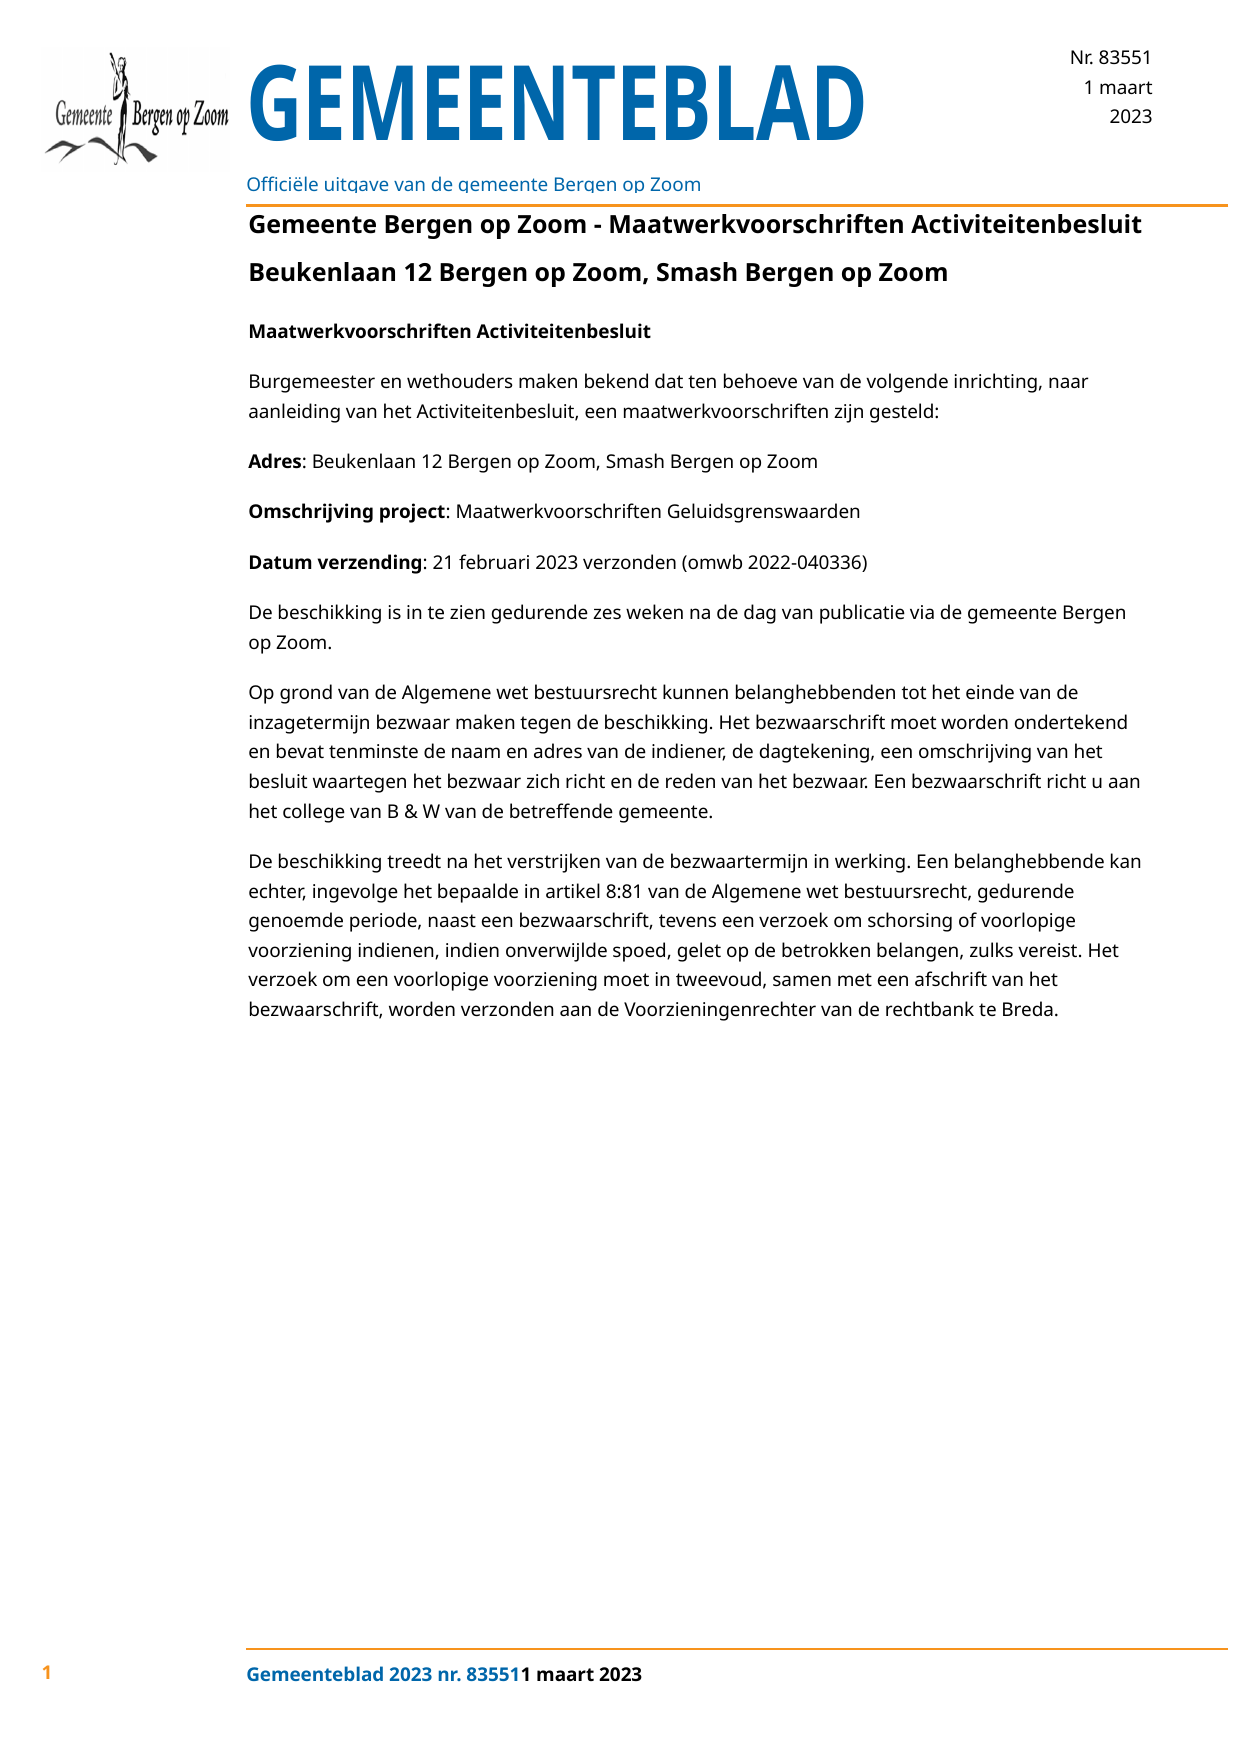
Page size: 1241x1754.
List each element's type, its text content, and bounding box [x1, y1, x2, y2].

text Omschrijving project: Maatwerkvoorschriften Geluidsgrenswaarden [248, 499, 1152, 524]
picture [41, 47, 231, 172]
text Burgemeester en wethouders maken bekend dat ten behoeve van de volgende inrichting, naar aanleiding van het Activiteitenbesluit, een maatwerkvoorschriften zijn gesteld: [248, 368, 1152, 424]
text Maatwerkvoorschriften Activiteitenbesluit [248, 318, 1152, 344]
text Op grond van de Algemene wet bestuursrecht kunnen belanghebbenden tot het einde van de inzagetermijn bezwaar maken tegen de beschikking. Het bezwaarschrift moet worden ondertekend en bevat tenminste de naam en adres van de indiener, de dagtekening, een omschrijving van het besluit waartegen het bezwaar zich richt en de reden van het bezwaar. Een bezwaarschrift richt u aan het college van B & W van de betreffende gemeente. [248, 679, 1152, 824]
text Datum verzending: 21 februari 2023 verzonden (omwb 2022-040336) [248, 549, 1152, 575]
text De beschikking treedt na het verstrijken van de bezwaartermijn in werking. Een belanghebbende kan echter, ingevolge het bepaalde in artikel 8:81 van de Algemene wet bestuursrecht, gedurende genoemde periode, naast een bezwaarschrift, tevens een verzoek om schorsing of voorlopige voorziening indienen, indien onverwijlde spoed, gelet op de betrokken belangen, zulks vereist. Het verzoek om een voorlopige voorziening moet in tweevoud, samen met een afschrift van het bezwaarschrift, worden verzonden aan de Voorzieningenrechter van de rechtbank te Breda. [248, 848, 1152, 1022]
text De beschikking is in te zien gedurende zes weken na de dag van publicatie via de gemeente Bergen op Zoom. [248, 599, 1152, 655]
text Gemeente Bergen op Zoom - Maatwerkvoorschriften Activiteitenbesluit Beukenlaan 12 Bergen op Zoom, Smash Bergen op Zoom [248, 207, 1152, 288]
text Adres: Beukenlaan 12 Bergen op Zoom, Smash Bergen op Zoom [248, 448, 1152, 474]
